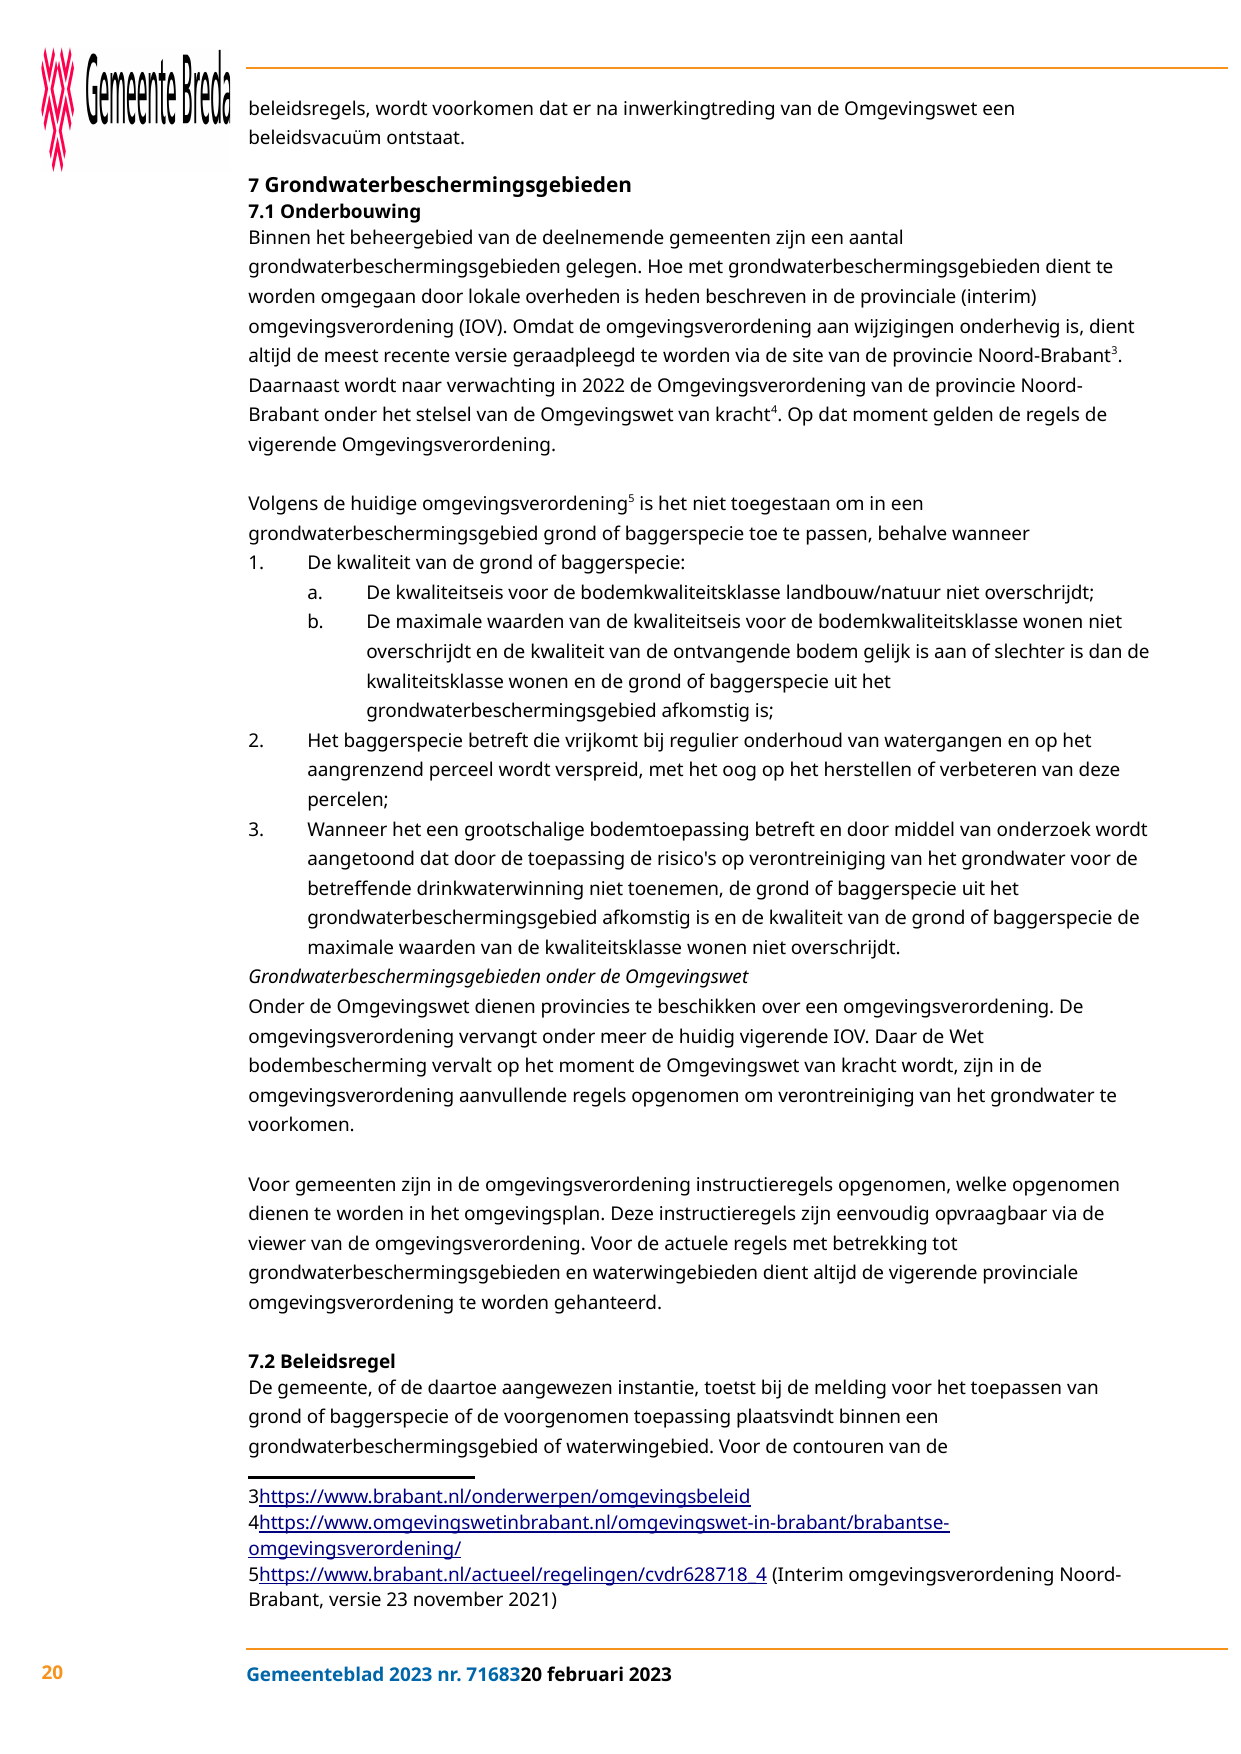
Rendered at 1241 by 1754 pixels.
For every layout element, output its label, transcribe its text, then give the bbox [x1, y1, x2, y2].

text beleidsregels, wordt voorkomen dat er na inwerkingtreding van de Omgevingswet een beleidsvacuüm ontstaat. [248, 95, 1152, 150]
text Binnen het beheergebied van de deelnemende gemeenten zijn een aantal grondwaterbeschermingsgebieden gelegen. Hoe met grondwaterbeschermingsgebieden dient te worden omgegaan door lokale overheden is heden beschreven in de provinciale (interim) omgevingsverordening (IOV). Omdat de omgevingsverordening aan wijzigingen onderhevig is, dient altijd de meest recente versie geraadpleegd te worden via de site van de provincie Noord-Brabant. Daarnaast wordt naar verwachting in 2022 de Omgevingsverordening van de provincie Noord-Brabant onder het stelsel van de Omgevingswet van kracht. Op dat moment gelden de regels de vigerende Omgevingsverordening. [248, 224, 1152, 457]
list Het baggerspecie betreft die vrijkomt bij regulier onderhoud van watergangen en op het aangrenzend perceel wordt verspreid, met het oog op het herstellen of verbeteren van deze percelen; [248, 727, 1152, 812]
list De kwaliteit van de grond of baggerspecie: [248, 549, 1152, 575]
list De kwaliteitseis voor de bodemkwaliteitsklasse landbouw/natuur niet overschrijdt; [307, 579, 1152, 605]
text Volgens de huidige omgevingsverordening is het niet toegestaan om in een grondwaterbeschermingsgebied grond of baggerspecie toe te passen, behalve wanneer [248, 490, 1152, 546]
text 7 Grondwaterbeschermingsgebieden [248, 170, 1152, 198]
text Voor gemeenten zijn in de omgevingsverordening instructieregels opgenomen, welke opgenomen dienen te worden in het omgevingsplan. Deze instructieregels zijn eenvoudig opvraagbaar via de viewer van de omgevingsverordening. Voor de actuele regels met betrekking tot grondwaterbeschermingsgebieden en waterwingebieden dient altijd de vigerende provinciale omgevingsverordening te worden gehanteerd. [248, 1171, 1152, 1315]
text 7.2 Beleidsregel [248, 1348, 1152, 1374]
text https://www.omgevingswetinbrabant.nl/omgevingswet-in-brabant/brabantse-omgevingsverordening/ [248, 1509, 1152, 1561]
text https://www.brabant.nl/onderwerpen/omgevingsbeleid [248, 1483, 1152, 1509]
text Grondwaterbeschermingsgebieden onder de Omgevingswet [248, 964, 1152, 989]
picture [41, 47, 231, 172]
text De gemeente, of de daartoe aangewezen instantie, toetst bij de melding voor het toepassen van grond of baggerspecie of de voorgenomen toepassing plaatsvindt binnen een grondwaterbeschermingsgebied of waterwingebied. Voor de contouren van de [248, 1374, 1152, 1459]
list De maximale waarden van de kwaliteitseis voor de bodemkwaliteitsklasse wonen niet overschrijdt en de kwaliteit van de ontvangende bodem gelijk is aan of slechter is dan de kwaliteitsklasse wonen en de grond of baggerspecie uit het grondwaterbeschermingsgebied afkomstig is; [307, 609, 1152, 723]
text 7.1 Onderbouwing [248, 198, 1152, 224]
text Onder de Omgevingswet dienen provincies te beschikken over een omgevingsverordening. De omgevingsverordening vervangt onder meer de huidig vigerende IOV. Daar de Wet bodembescherming vervalt op het moment de Omgevingswet van kracht wordt, zijn in de omgevingsverordening aanvullende regels opgenomen om verontreiniging van het grondwater te voorkomen. [248, 993, 1152, 1137]
text https://www.brabant.nl/actueel/regelingen/cvdr628718_4 (Interim omgevingsverordening Noord-Brabant, versie 23 november 2021) [248, 1561, 1152, 1612]
list Wanneer het een grootschalige bodemtoepassing betreft en door middel van onderzoek wordt aangetoond dat door de toepassing de risico's op verontreiniging van het grondwater voor de betreffende drinkwaterwinning niet toenemen, de grond of baggerspecie uit het grondwaterbeschermingsgebied afkomstig is en de kwaliteit van de grond of baggerspecie de maximale waarden van de kwaliteitsklasse wonen niet overschrijdt. [248, 816, 1152, 960]
